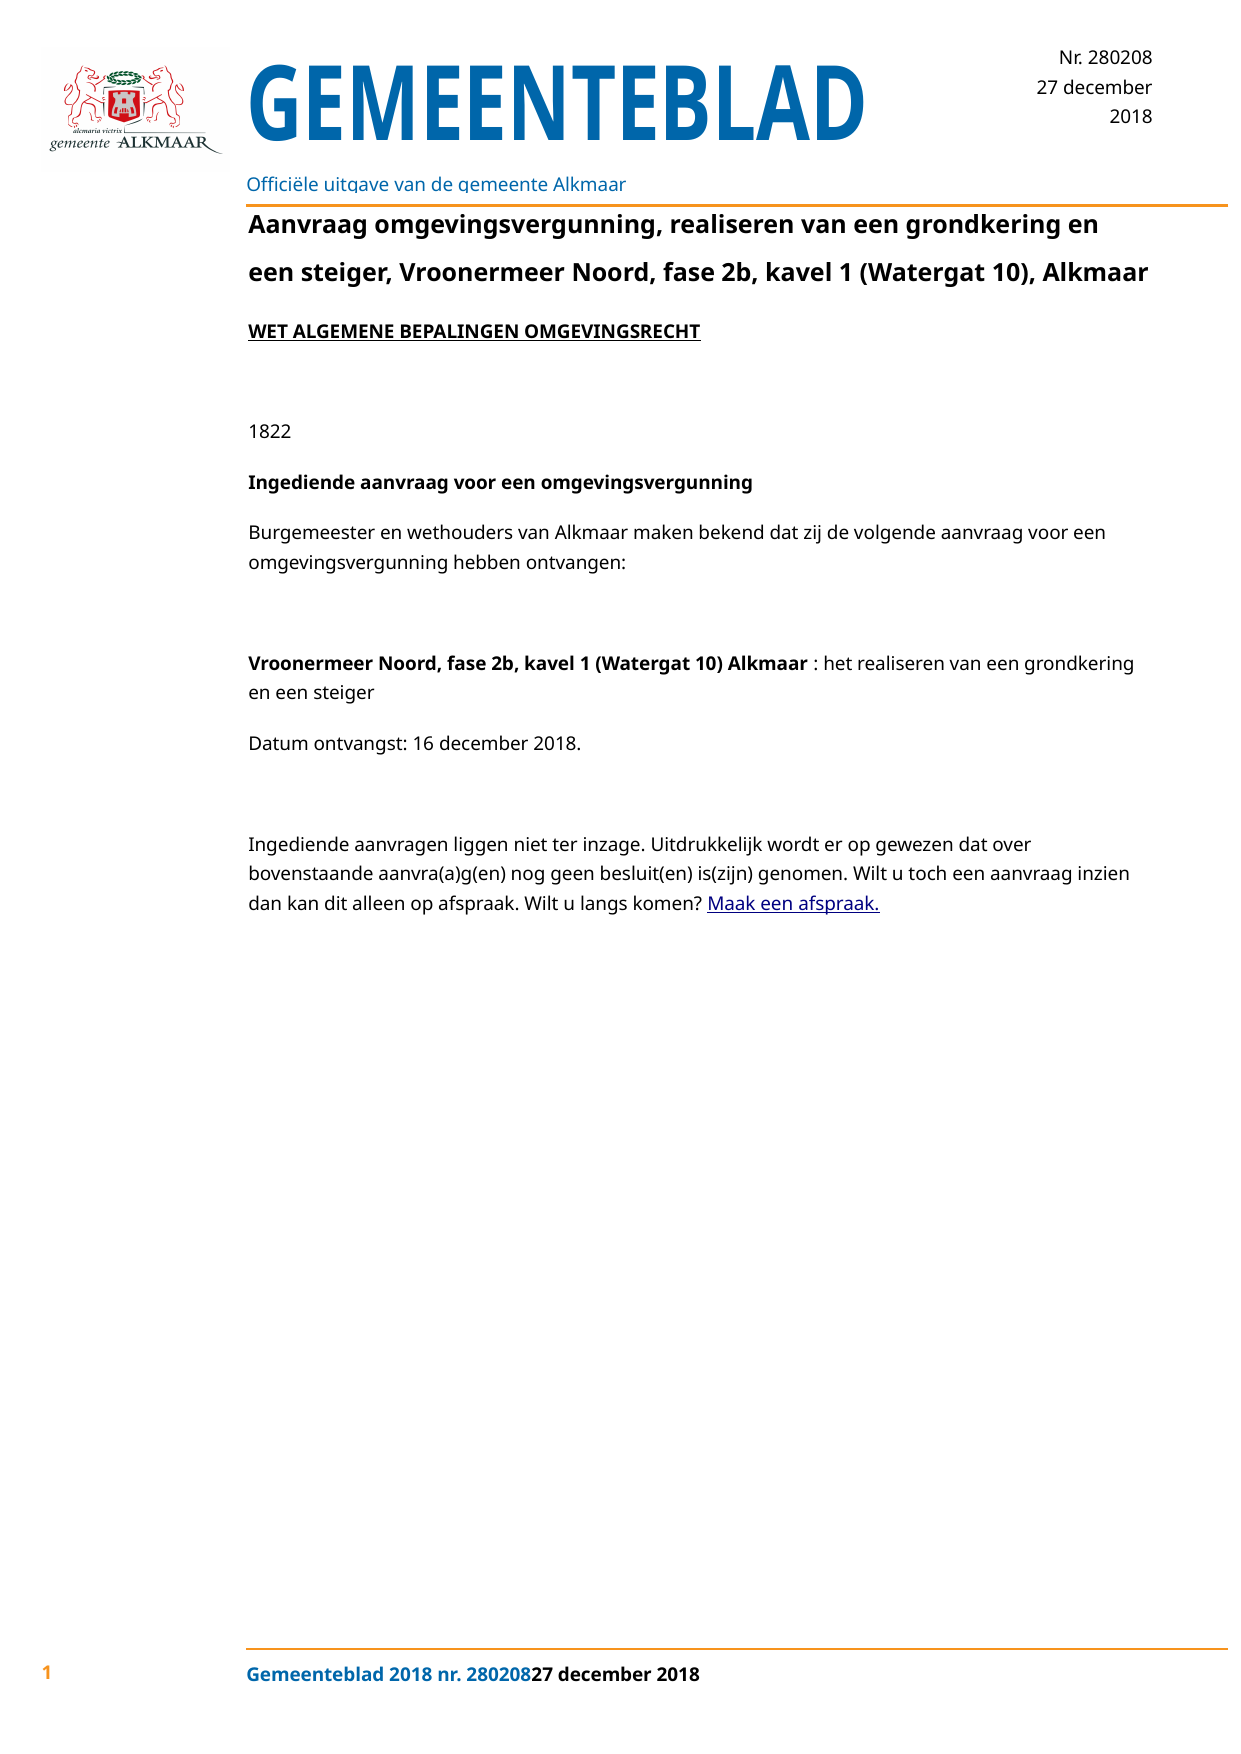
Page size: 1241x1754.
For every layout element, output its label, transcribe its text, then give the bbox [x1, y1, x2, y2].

text Burgemeester en wethouders van Alkmaar maken bekend dat zij de volgende aanvraag voor een omgevingsvergunning hebben ontvangen: [248, 519, 1152, 575]
text Ingediende aanvragen liggen niet ter inzage. Uitdrukkelijk wordt er op gewezen dat over bovenstaande aanvra(a)g(en) nog geen besluit(en) is(zijn) genomen. Wilt u toch een aanvraag inzien dan kan dit alleen op afspraak. Wilt u langs komen? Maak een afspraak. [248, 831, 1152, 916]
text Aanvraag omgevingsvergunning, realiseren van een grondkering en een steiger, Vroonermeer Noord, fase 2b, kavel 1 (Watergat 10), Alkmaar [248, 207, 1152, 288]
text Vroonermeer Noord, fase 2b, kavel 1 (Watergat 10) Alkmaar : het realiseren van een grondkering en een steiger [248, 650, 1152, 705]
text Datum ontvangst: 16 december 2018. [248, 730, 1152, 756]
picture [41, 47, 231, 172]
text Ingediende aanvraag voor een omgevingsvergunning [248, 469, 1152, 495]
text 1822 [248, 419, 1152, 444]
text WET ALGEMENE BEPALINGEN OMGEVINGSRECHT [248, 318, 1152, 344]
